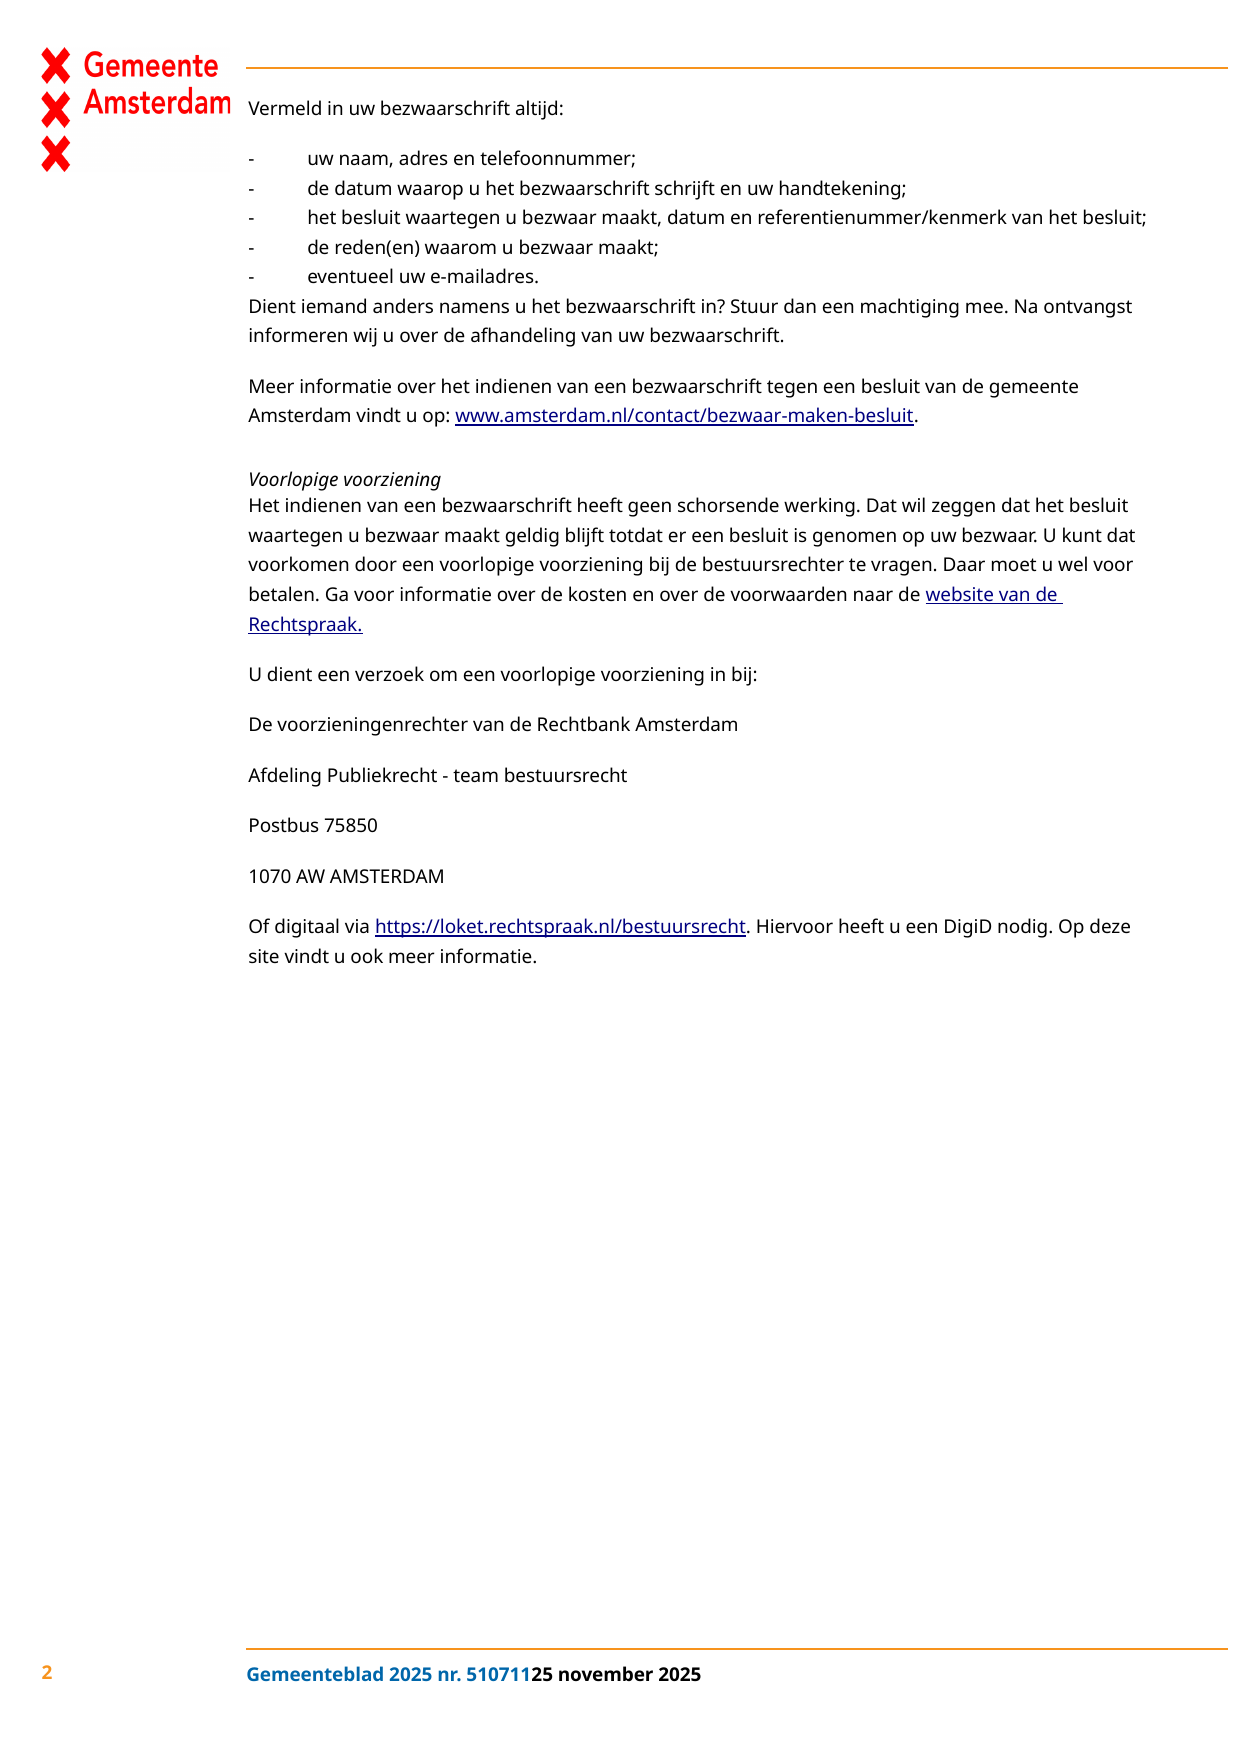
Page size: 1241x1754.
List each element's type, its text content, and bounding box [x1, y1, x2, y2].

text Meer informatie over het indienen van een bezwaarschrift tegen een besluit van de gemeente Amsterdam vindt u op: www.amsterdam.nl/contact/bezwaar-maken-besluit. [248, 373, 1152, 428]
text De voorzieningenrechter van de Rechtbank Amsterdam [248, 712, 1152, 737]
text U dient een verzoek om een voorlopige voorziening in bij: [248, 661, 1152, 687]
text 1070 AW AMSTERDAM [248, 863, 1152, 888]
text Voorlopige voorziening [248, 467, 1152, 492]
text Dient iemand anders namens u het bezwaarschrift in? Stuur dan een machtiging mee. Na ontvangst informeren wij u over de afhandeling van uw bezwaarschrift. [248, 293, 1152, 348]
list de datum waarop u het bezwaarschrift schrijft en uw handtekening; [248, 175, 1152, 201]
list uw naam, adres en telefoonnummer; [248, 145, 1152, 171]
list het besluit waartegen u bezwaar maakt, datum en referentienummer/kenmerk van het besluit; [248, 204, 1152, 230]
text Vermeld in uw bezwaarschrift altijd: [248, 95, 1152, 121]
list de reden(en) waarom u bezwaar maakt; [248, 234, 1152, 260]
text Of digitaal via https://loket.rechtspraak.nl/bestuursrecht. Hiervoor heeft u een DigiD nodig. Op deze site vindt u ook meer informatie. [248, 913, 1152, 968]
picture [41, 47, 231, 172]
text Afdeling Publiekrecht - team bestuursrecht [248, 762, 1152, 788]
list eventueel uw e-mailadres. [248, 263, 1152, 289]
text Het indienen van een bezwaarschrift heeft geen schorsende werking. Dat wil zeggen dat het besluit waartegen u bezwaar maakt geldig blijft totdat er een besluit is genomen op uw bezwaar. U kunt dat voorkomen door een voorlopige voorziening bij de bestuursrechter te vragen. Daar moet u wel voor betalen. Ga voor informatie over de kosten en over de voorwaarden naar de website van de Rechtspraak. [248, 492, 1152, 636]
text Postbus 75850 [248, 812, 1152, 838]
